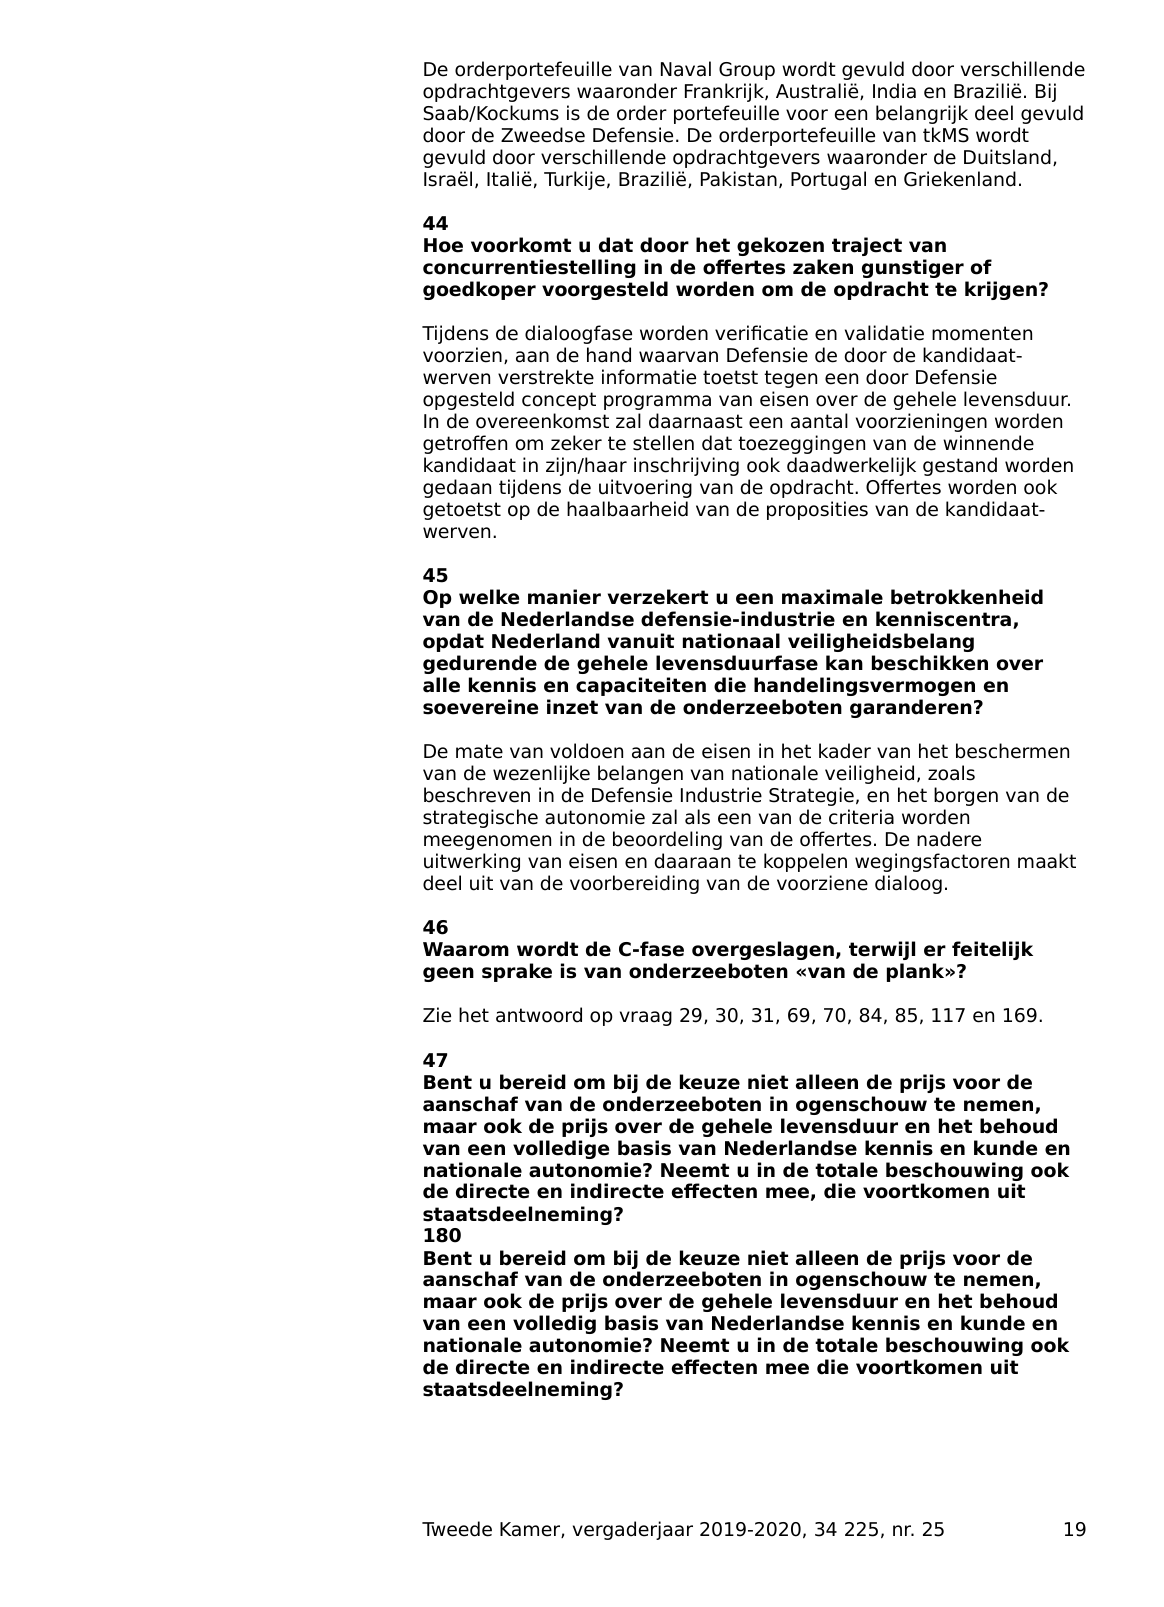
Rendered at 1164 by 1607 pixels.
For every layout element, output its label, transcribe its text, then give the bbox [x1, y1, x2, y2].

text Bent u bereid om bij de keuze niet alleen de prijs voor de aanschaf van de onderzeeboten in ogenschouw te nemen, maar ook de prijs over de gehele levensduur en het behoud van een volledig basis van Nederlandse kennis en kunde en nationale autonomie? Neemt u in de totale beschouwing ook de directe en indirecte effecten mee die voortkomen uit staatsdeelneming? [422, 1247, 1087, 1401]
text 47 [422, 1049, 1087, 1072]
text 180 [422, 1225, 1087, 1247]
text 45 [422, 565, 1087, 587]
text Zie het antwoord op vraag 29, 30, 31, 69, 70, 84, 85, 117 en 169. [422, 1005, 1087, 1027]
text Op welke manier verzekert u een maximale betrokkenheid van de Nederlandse defensie-industrie en kenniscentra, opdat Nederland vanuit nationaal veiligheidsbelang gedurende de gehele levensduurfase kan beschikken over alle kennis en capaciteiten die handelingsvermogen en soevereine inzet van de onderzeeboten garanderen? [422, 587, 1087, 719]
text 44 [422, 213, 1087, 235]
text 46 [422, 917, 1087, 939]
text Hoe voorkomt u dat door het gekozen traject van concurrentiestelling in de offertes zaken gunstiger of goedkoper voorgesteld worden om de opdracht te krijgen? [422, 235, 1087, 301]
text Tijdens de dialoogfase worden verificatie en validatie momenten voorzien, aan de hand waarvan Defensie de door de kandidaat-werven verstrekte informatie toetst tegen een door Defensie opgesteld concept programma van eisen over de gehele levensduur. In de overeenkomst zal daarnaast een aantal voorzieningen worden getroffen om zeker te stellen dat toezeggingen van de winnende kandidaat in zijn/haar inschrijving ook daadwerkelijk gestand worden gedaan tijdens de uitvoering van de opdracht. Offertes worden ook getoetst op de haalbaarheid van de proposities van de kandidaat-werven. [422, 323, 1087, 543]
text De orderportefeuille van Naval Group wordt gevuld door verschillende opdrachtgevers waaronder Frankrijk, Australië, India en Brazilië. Bij Saab/Kockums is de order portefeuille voor een belangrijk deel gevuld door de Zweedse Defensie. De orderportefeuille van tkMS wordt gevuld door verschillende opdrachtgevers waaronder de Duitsland, Israël, Italië, Turkije, Brazilië, Pakistan, Portugal en Griekenland. [422, 59, 1087, 191]
text Bent u bereid om bij de keuze niet alleen de prijs voor de aanschaf van de onderzeeboten in ogenschouw te nemen, maar ook de prijs over de gehele levensduur en het behoud van een volledige basis van Nederlandse kennis en kunde en nationale autonomie? Neemt u in de totale beschouwing ook de directe en indirecte effecten mee, die voortkomen uit staatsdeelneming? [422, 1072, 1087, 1225]
text De mate van voldoen aan de eisen in het kader van het beschermen van de wezenlijke belangen van nationale veiligheid, zoals beschreven in de Defensie Industrie Strategie, en het borgen van de strategische autonomie zal als een van de criteria worden meegenomen in de beoordeling van de offertes. De nadere uitwerking van eisen en daaraan te koppelen wegingsfactoren maakt deel uit van de voorbereiding van de voorziene dialoog. [422, 741, 1087, 895]
text Waarom wordt de C-fase overgeslagen, terwijl er feitelijk geen sprake is van onderzeeboten «van de plank»? [422, 939, 1087, 983]
